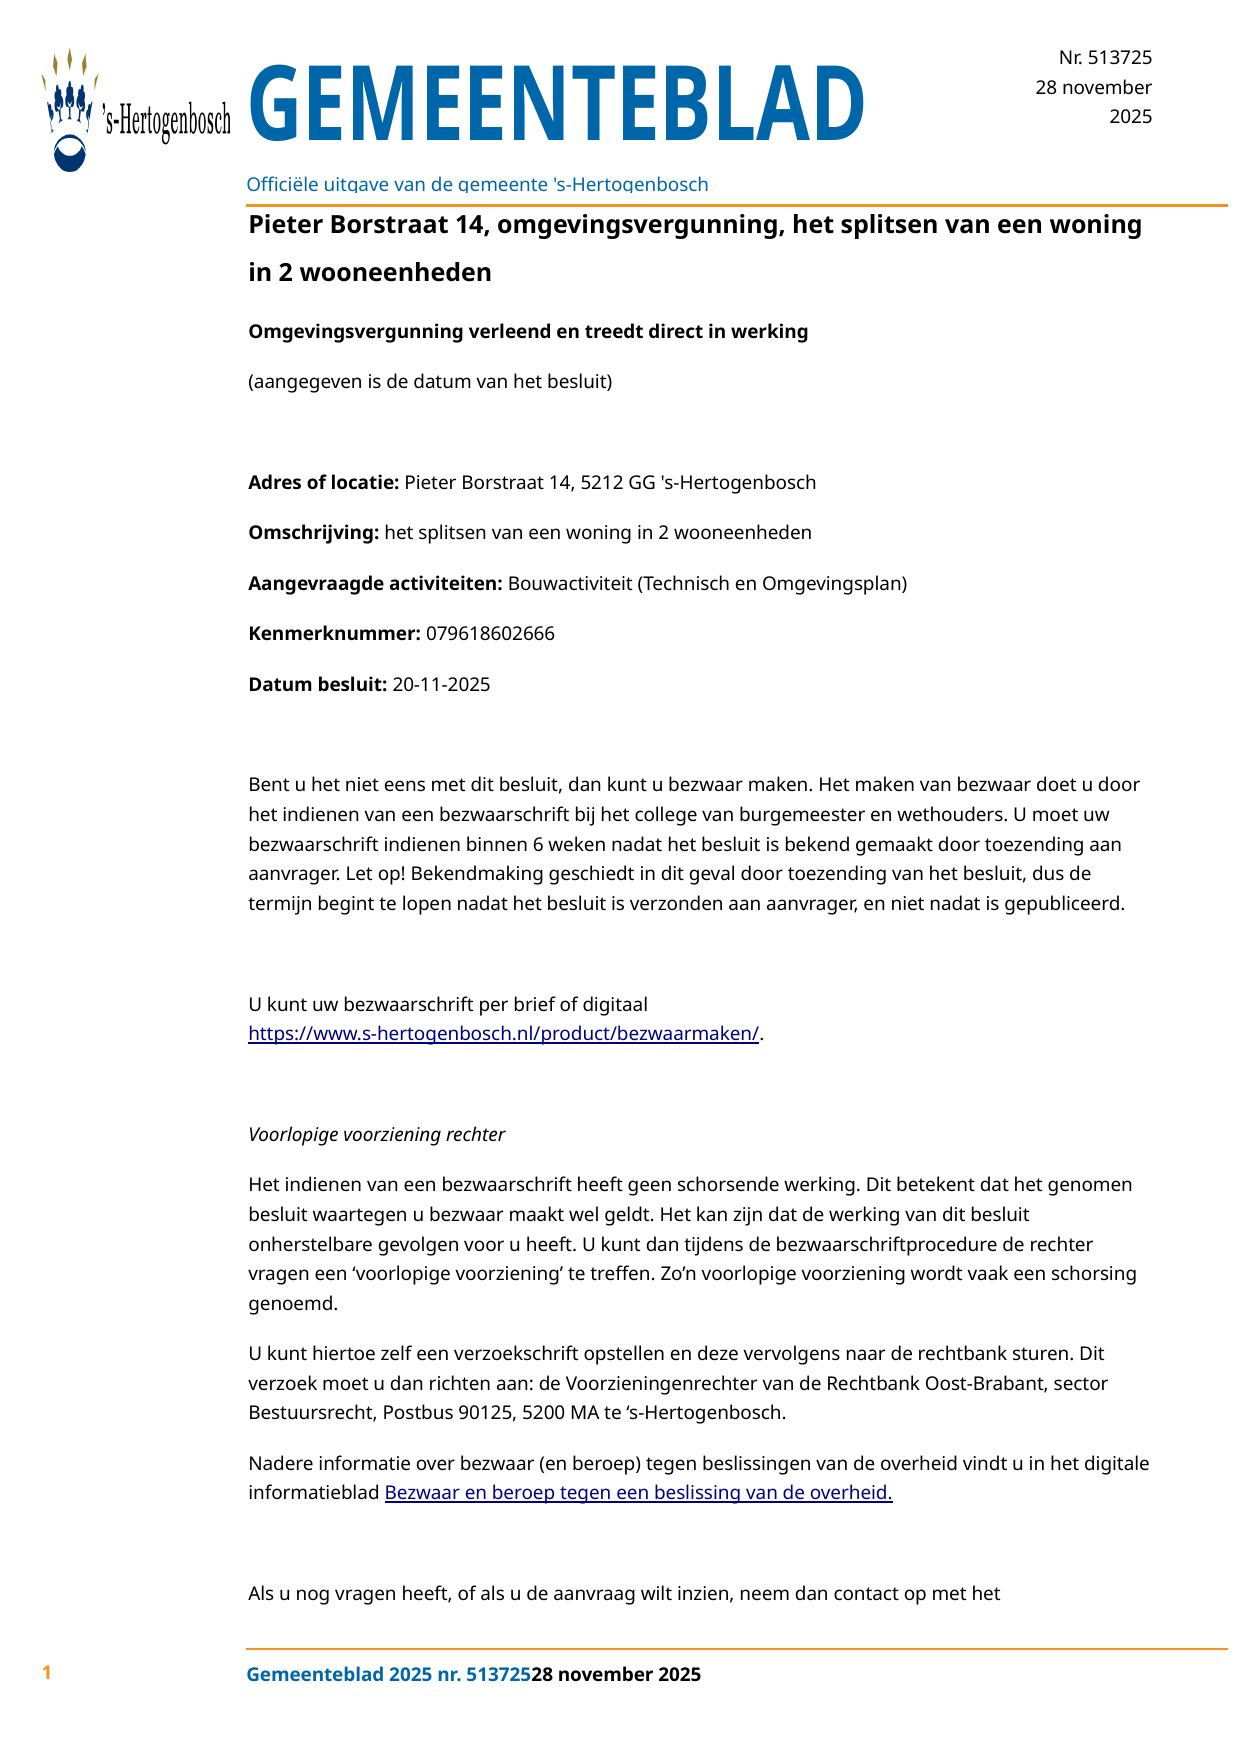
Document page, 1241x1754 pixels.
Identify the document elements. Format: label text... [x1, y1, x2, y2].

picture [41, 47, 231, 172]
text Adres of locatie: Pieter Borstraat 14, 5212 GG 's-Hertogenbosch [248, 469, 1152, 495]
text U kunt uw bezwaarschrift per brief of digitaal https://www.s-hertogenbosch.nl/product/bezwaarmaken/. [248, 991, 1152, 1046]
text (aangegeven is de datum van het besluit) [248, 368, 1152, 394]
text Omgevingsvergunning verleend en treedt direct in werking [248, 318, 1152, 344]
text Nadere informatie over bezwaar (en beroep) tegen beslissingen van de overheid vindt u in het digitale informatieblad Bezwaar en beroep tegen een beslissing van de overheid. [248, 1450, 1152, 1505]
text Datum besluit: 20-11-2025 [248, 671, 1152, 697]
text Voorlopige voorziening rechter [248, 1121, 1152, 1147]
text Als u nog vragen heeft, of als u de aanvraag wilt inzien, neem dan contact op met het [248, 1580, 1152, 1606]
text Kenmerknummer: 079618602666 [248, 620, 1152, 646]
text U kunt hiertoe zelf een verzoekschrift opstellen en deze vervolgens naar de rechtbank sturen. Dit verzoek moet u dan richten aan: de Voorzieningenrechter van de Rechtbank Oost-Brabant, sector Bestuursrecht, Postbus 90125, 5200 MA te ‘s-Hertogenbosch. [248, 1340, 1152, 1425]
text Het indienen van een bezwaarschrift heeft geen schorsende werking. Dit betekent dat het genomen besluit waartegen u bezwaar maakt wel geldt. Het kan zijn dat de werking van dit besluit onherstelbare gevolgen voor u heeft. U kunt dan tijdens de bezwaarschriftprocedure de rechter vragen een ‘voorlopige voorziening’ te treffen. Zo’n voorlopige voorziening wordt vaak een schorsing genoemd. [248, 1172, 1152, 1316]
text Omschrijving: het splitsen van een woning in 2 wooneenheden [248, 519, 1152, 545]
text Bent u het niet eens met dit besluit, dan kunt u bezwaar maken. Het maken van bezwaar doet u door het indienen van een bezwaarschrift bij het college van burgemeester en wethouders. U moet uw bezwaarschrift indienen binnen 6 weken nadat het besluit is bekend gemaakt door toezending aan aanvrager. Let op! Bekendmaking geschiedt in dit geval door toezending van het besluit, dus de termijn begint te lopen nadat het besluit is verzonden aan aanvrager, en niet nadat is gepubliceerd. [248, 772, 1152, 916]
text Aangevraagde activiteiten: Bouwactiviteit (Technisch en Omgevingsplan) [248, 570, 1152, 596]
text Pieter Borstraat 14, omgevingsvergunning, het splitsen van een woning in 2 wooneenheden [248, 207, 1152, 288]
